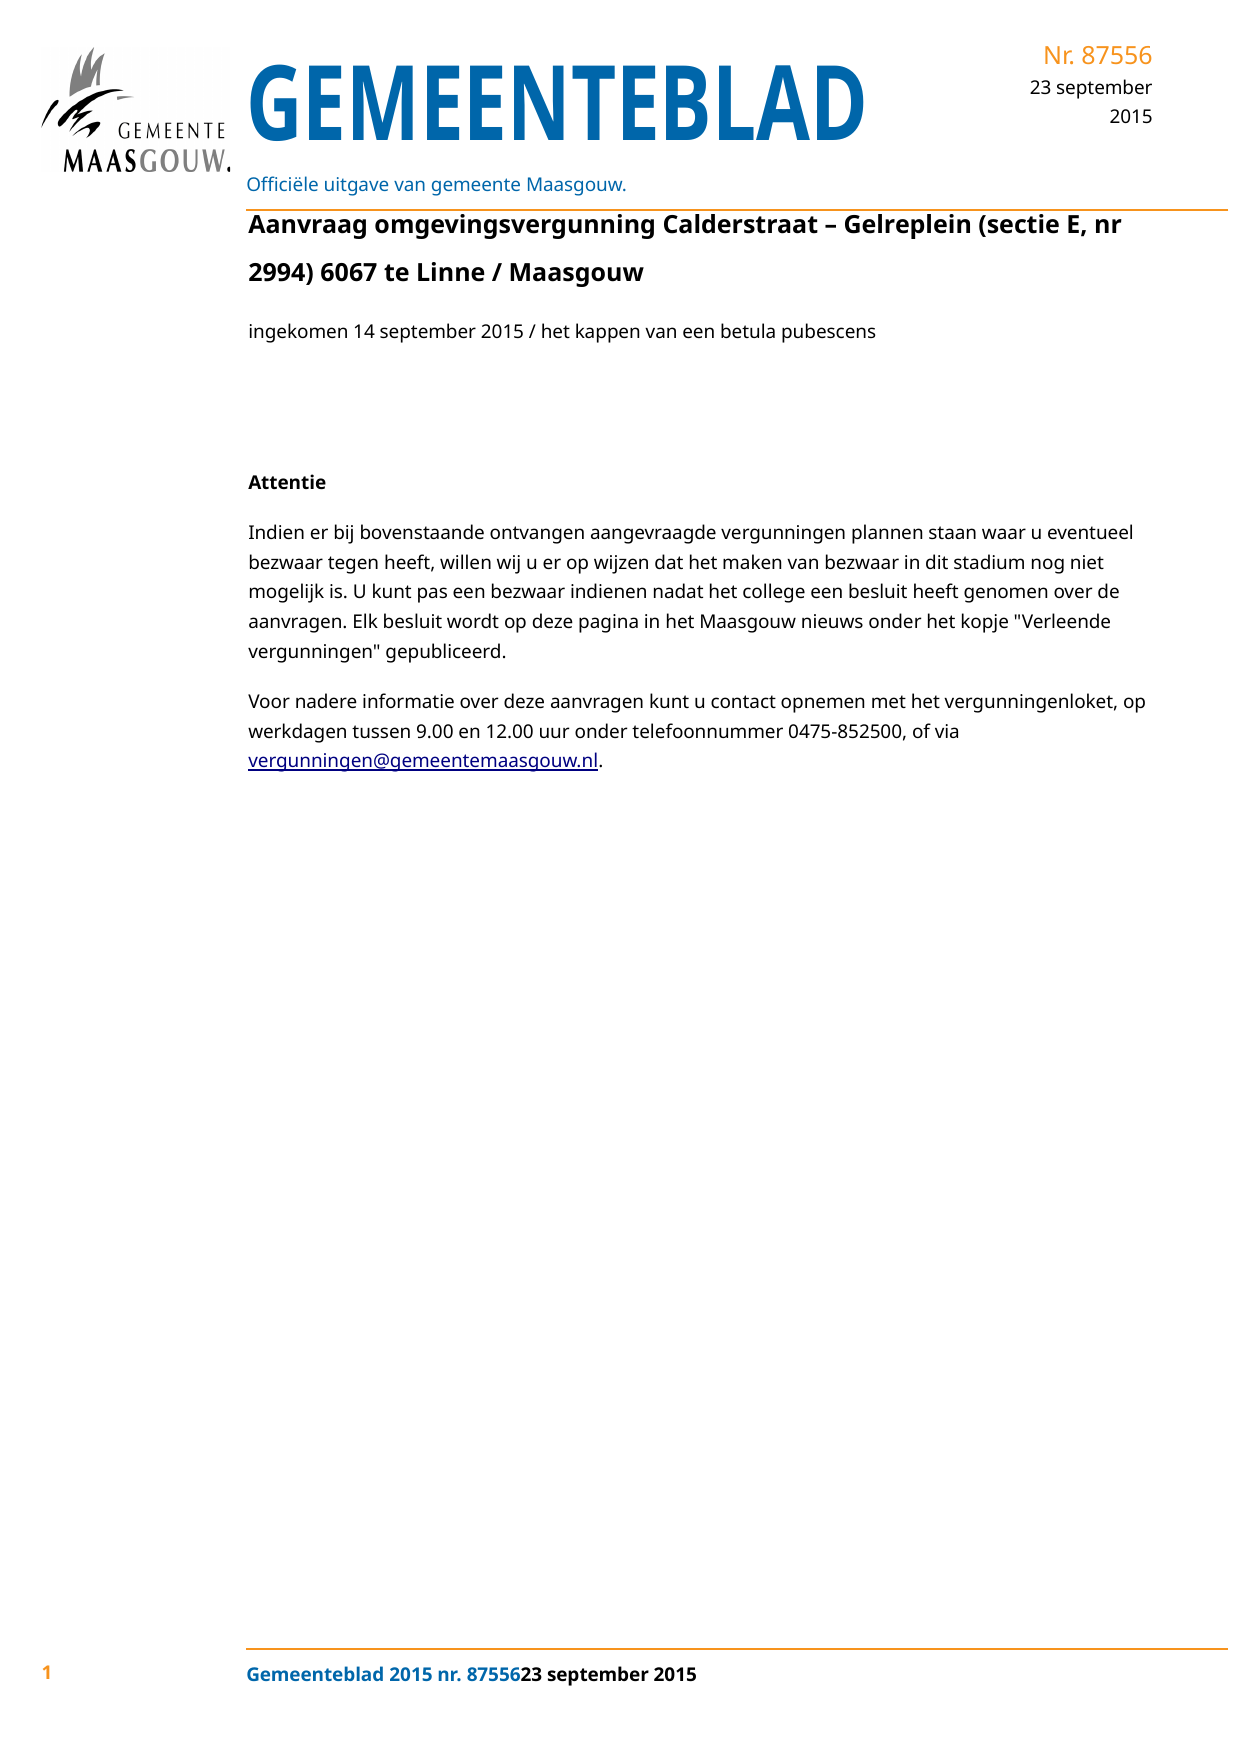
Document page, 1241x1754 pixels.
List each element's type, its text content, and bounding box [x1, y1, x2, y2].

text Voor nadere informatie over deze aanvragen kunt u contact opnemen met het vergunningenloket, op werkdagen tussen 9.00 en 12.00 uur onder telefoonnummer 0475-852500, of via vergunningen@gemeentemaasgouw.nl. [248, 688, 1152, 773]
text ingekomen 14 september 2015 / het kappen van een betula pubescens [248, 318, 1152, 344]
text Aanvraag omgevingsvergunning Calderstraat – Gelreplein (sectie E, nr 2994) 6067 te Linne / Maasgouw [248, 211, 1152, 288]
text Attentie [248, 469, 1152, 495]
text Indien er bij bovenstaande ontvangen aangevraagde vergunningen plannen staan waar u eventueel bezwaar tegen heeft, willen wij u er op wijzen dat het maken van bezwaar in dit stadium nog niet mogelijk is. U kunt pas een bezwaar indienen nadat het college een besluit heeft genomen over de aanvragen. Elk besluit wordt op deze pagina in het Maasgouw nieuws onder het kopje "Verleende vergunningen" gepubliceerd. [248, 519, 1152, 664]
picture [41, 47, 231, 172]
